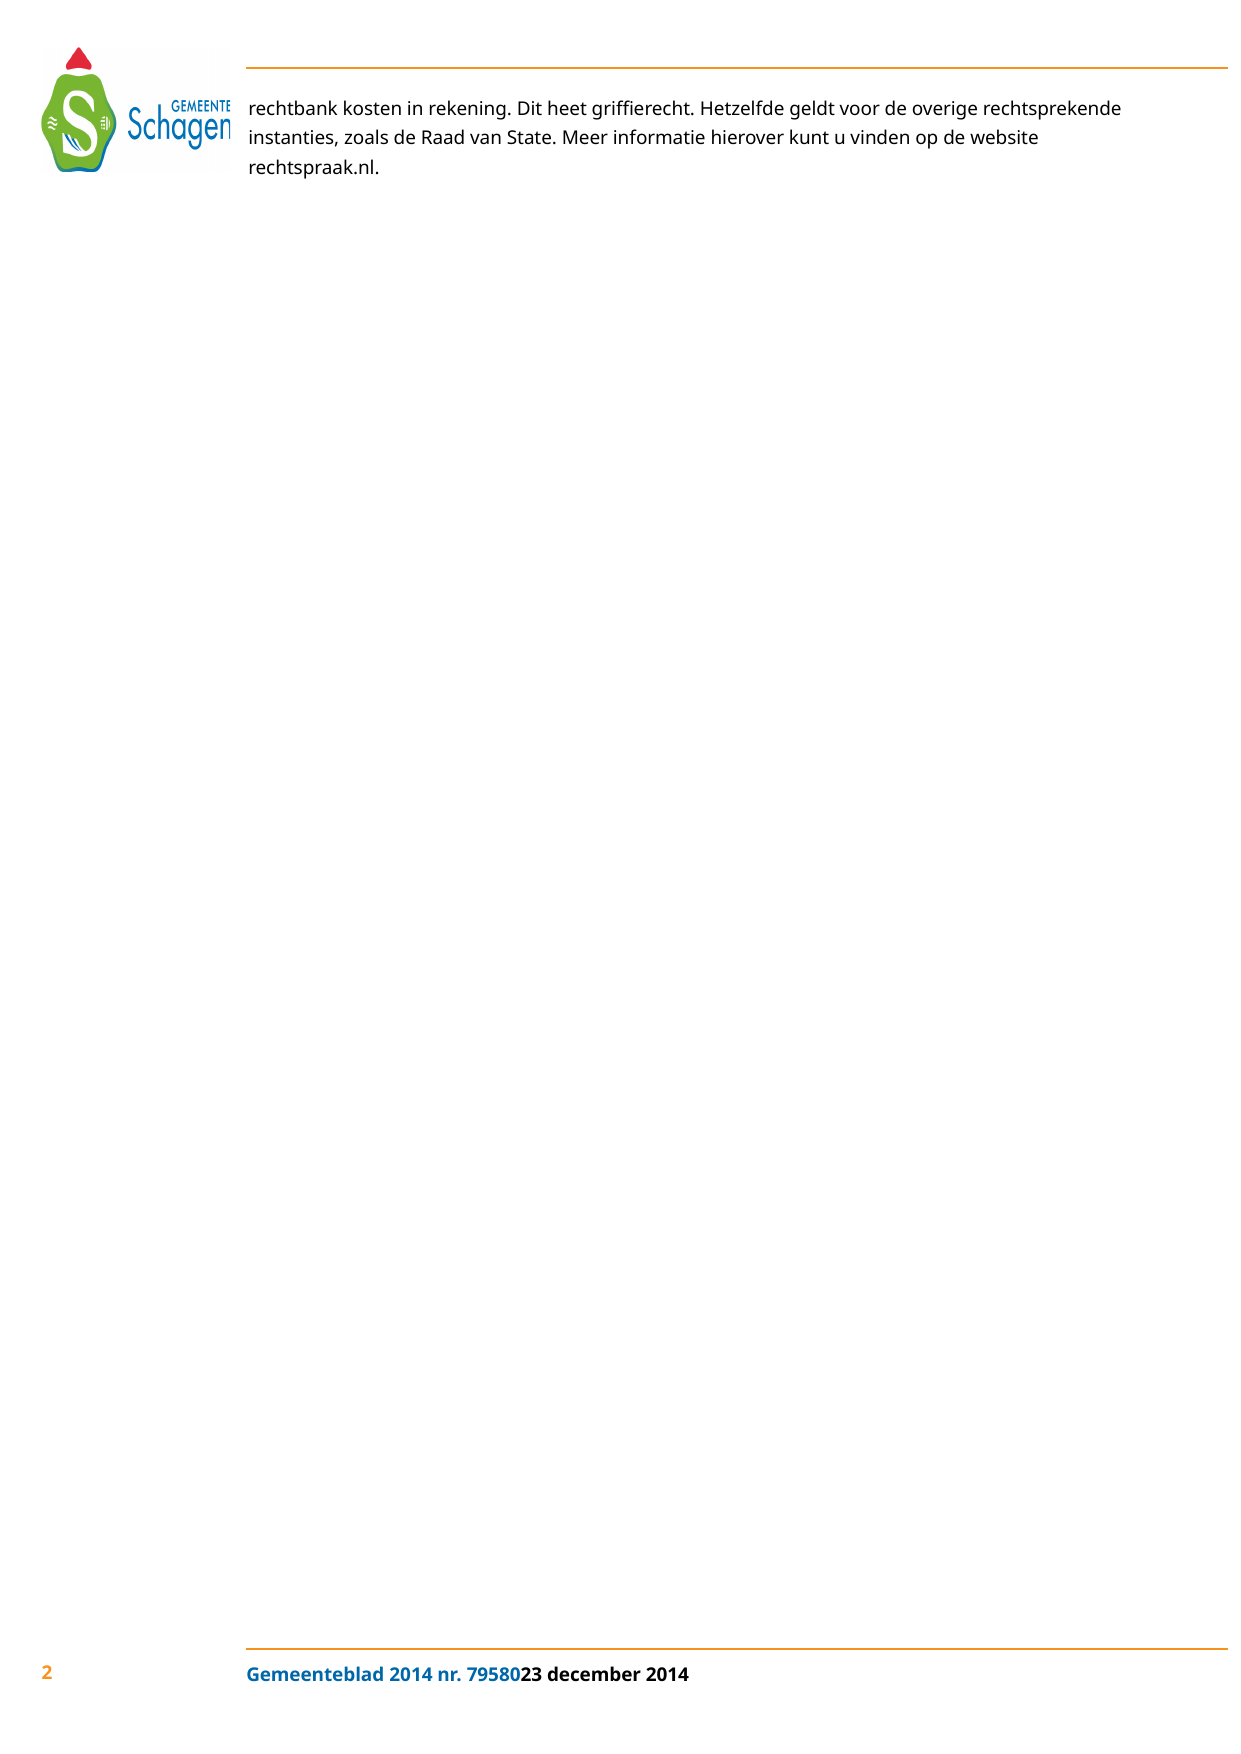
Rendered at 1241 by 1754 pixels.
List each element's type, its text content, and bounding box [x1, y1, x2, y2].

picture [41, 47, 231, 172]
text rechtbank kosten in rekening. Dit heet griffierecht. Hetzelfde geldt voor de overige rechtsprekende instanties, zoals de Raad van State. Meer informatie hierover kunt u vinden op de website rechtspraak.nl. [248, 95, 1152, 180]
